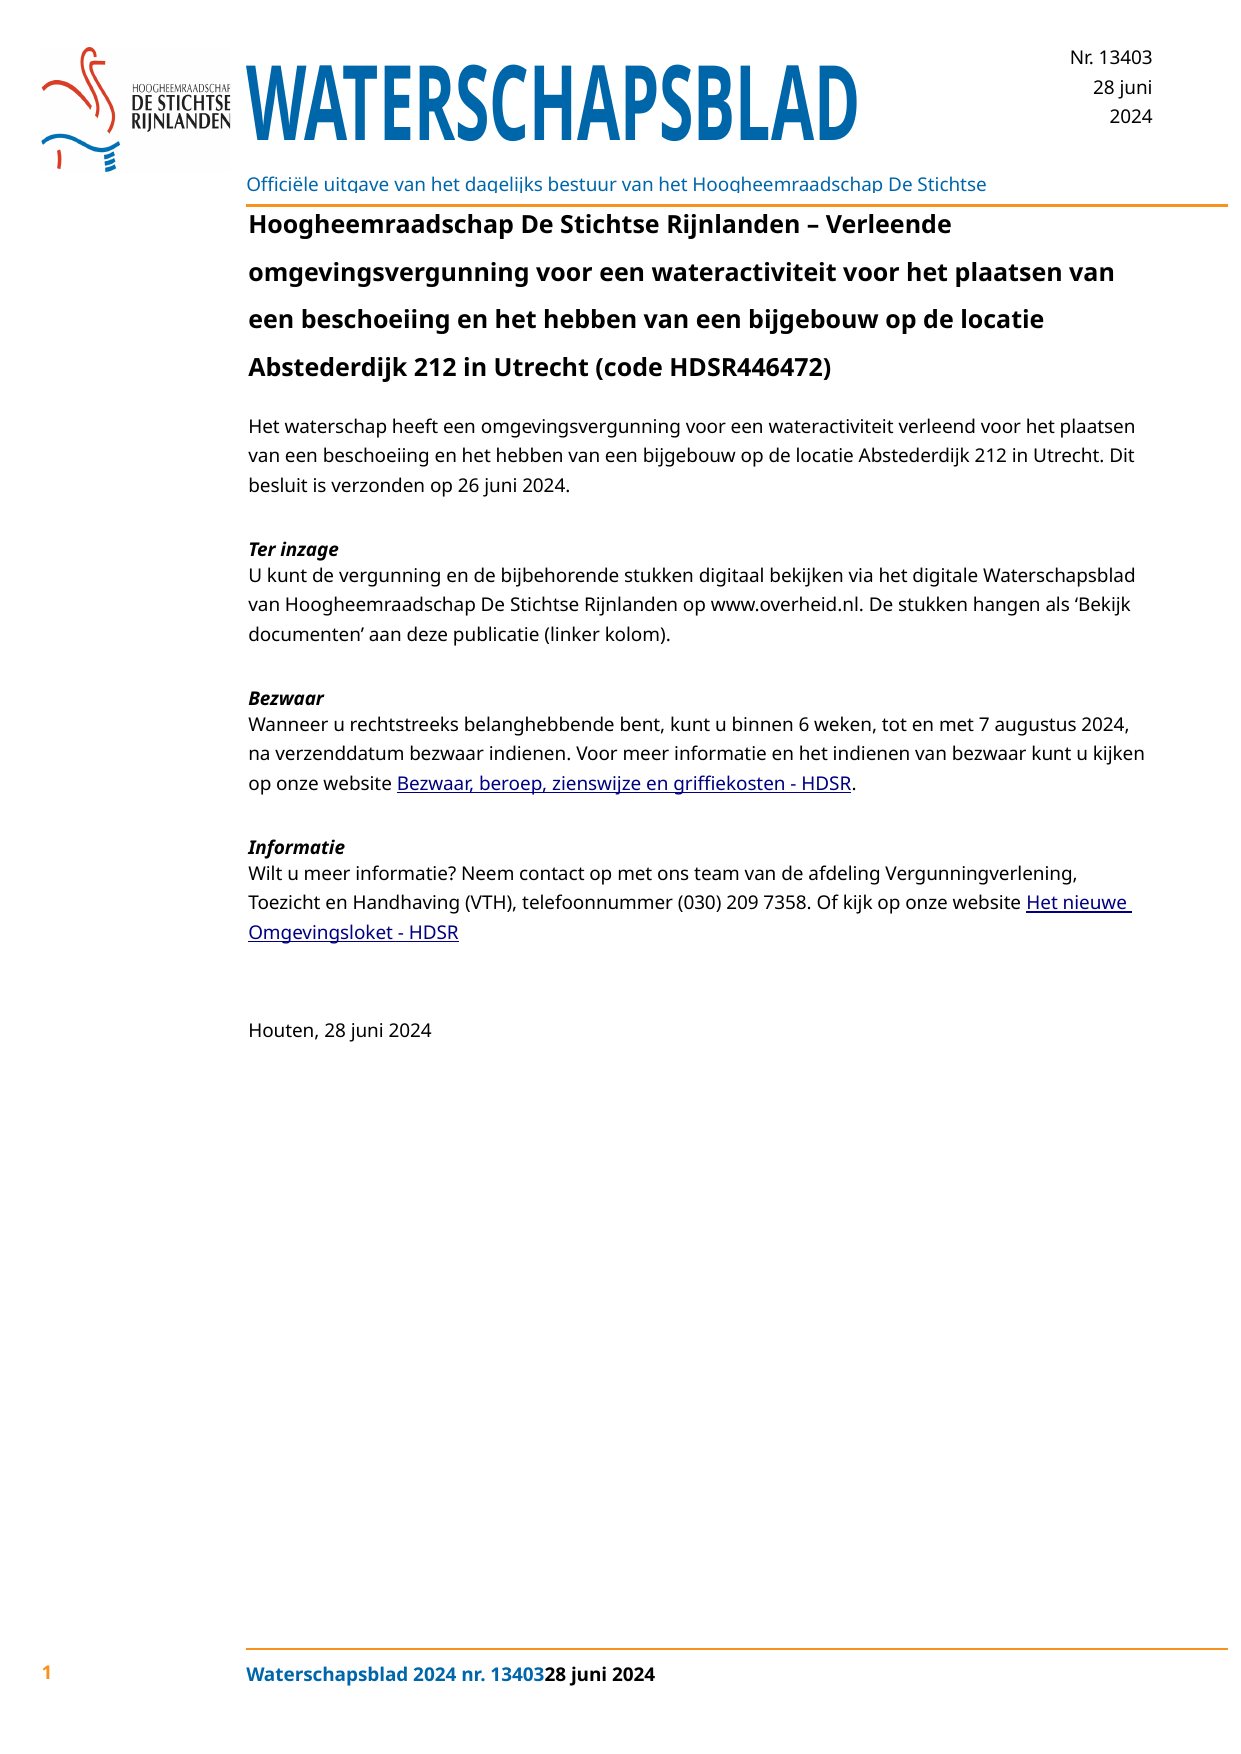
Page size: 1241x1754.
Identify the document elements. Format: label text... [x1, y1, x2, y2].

text Wilt u meer informatie? Neem contact op met ons team van de afdeling Vergunningverlening, Toezicht en Handhaving (VTH), telefoonnummer (030) 209 7358. Of kijk op onze website Het nieuwe Omgevingsloket - HDSR [248, 860, 1152, 944]
text Ter inzage [248, 536, 1152, 562]
text Wanneer u rechtstreeks belanghebbende bent, kunt u binnen 6 weken, tot en met 7 augustus 2024, na verzenddatum bezwaar indienen. Voor meer informatie en het indienen van bezwaar kunt u kijken op onze website Bezwaar, beroep, zienswijze en griffiekosten - HDSR. [248, 711, 1152, 796]
text Hoogheemraadschap De Stichtse Rijnlanden – Verleende omgevingsvergunning voor een wateractiviteit voor het plaatsen van een beschoeiing en het hebben van een bijgebouw op de locatie Abstederdijk 212 in Utrecht (code HDSR446472) [248, 207, 1152, 384]
text Informatie [248, 834, 1152, 860]
text U kunt de vergunning en de bijbehorende stukken digitaal bekijken via het digitale Waterschapsblad van Hoogheemraadschap De Stichtse Rijnlanden op www.overheid.nl. De stukken hangen als ‘Bekijk documenten’ aan deze publicatie (linker kolom). [248, 562, 1152, 647]
picture [41, 47, 231, 172]
text Bezwaar [248, 685, 1152, 711]
text Het waterschap heeft een omgevingsvergunning voor een wateractiviteit verleend voor het plaatsen van een beschoeiing en het hebben van een bijgebouw op de locatie Abstederdijk 212 in Utrecht. Dit besluit is verzonden op 26 juni 2024. [248, 413, 1152, 498]
text Houten, 28 juni 2024 [248, 1017, 1152, 1043]
